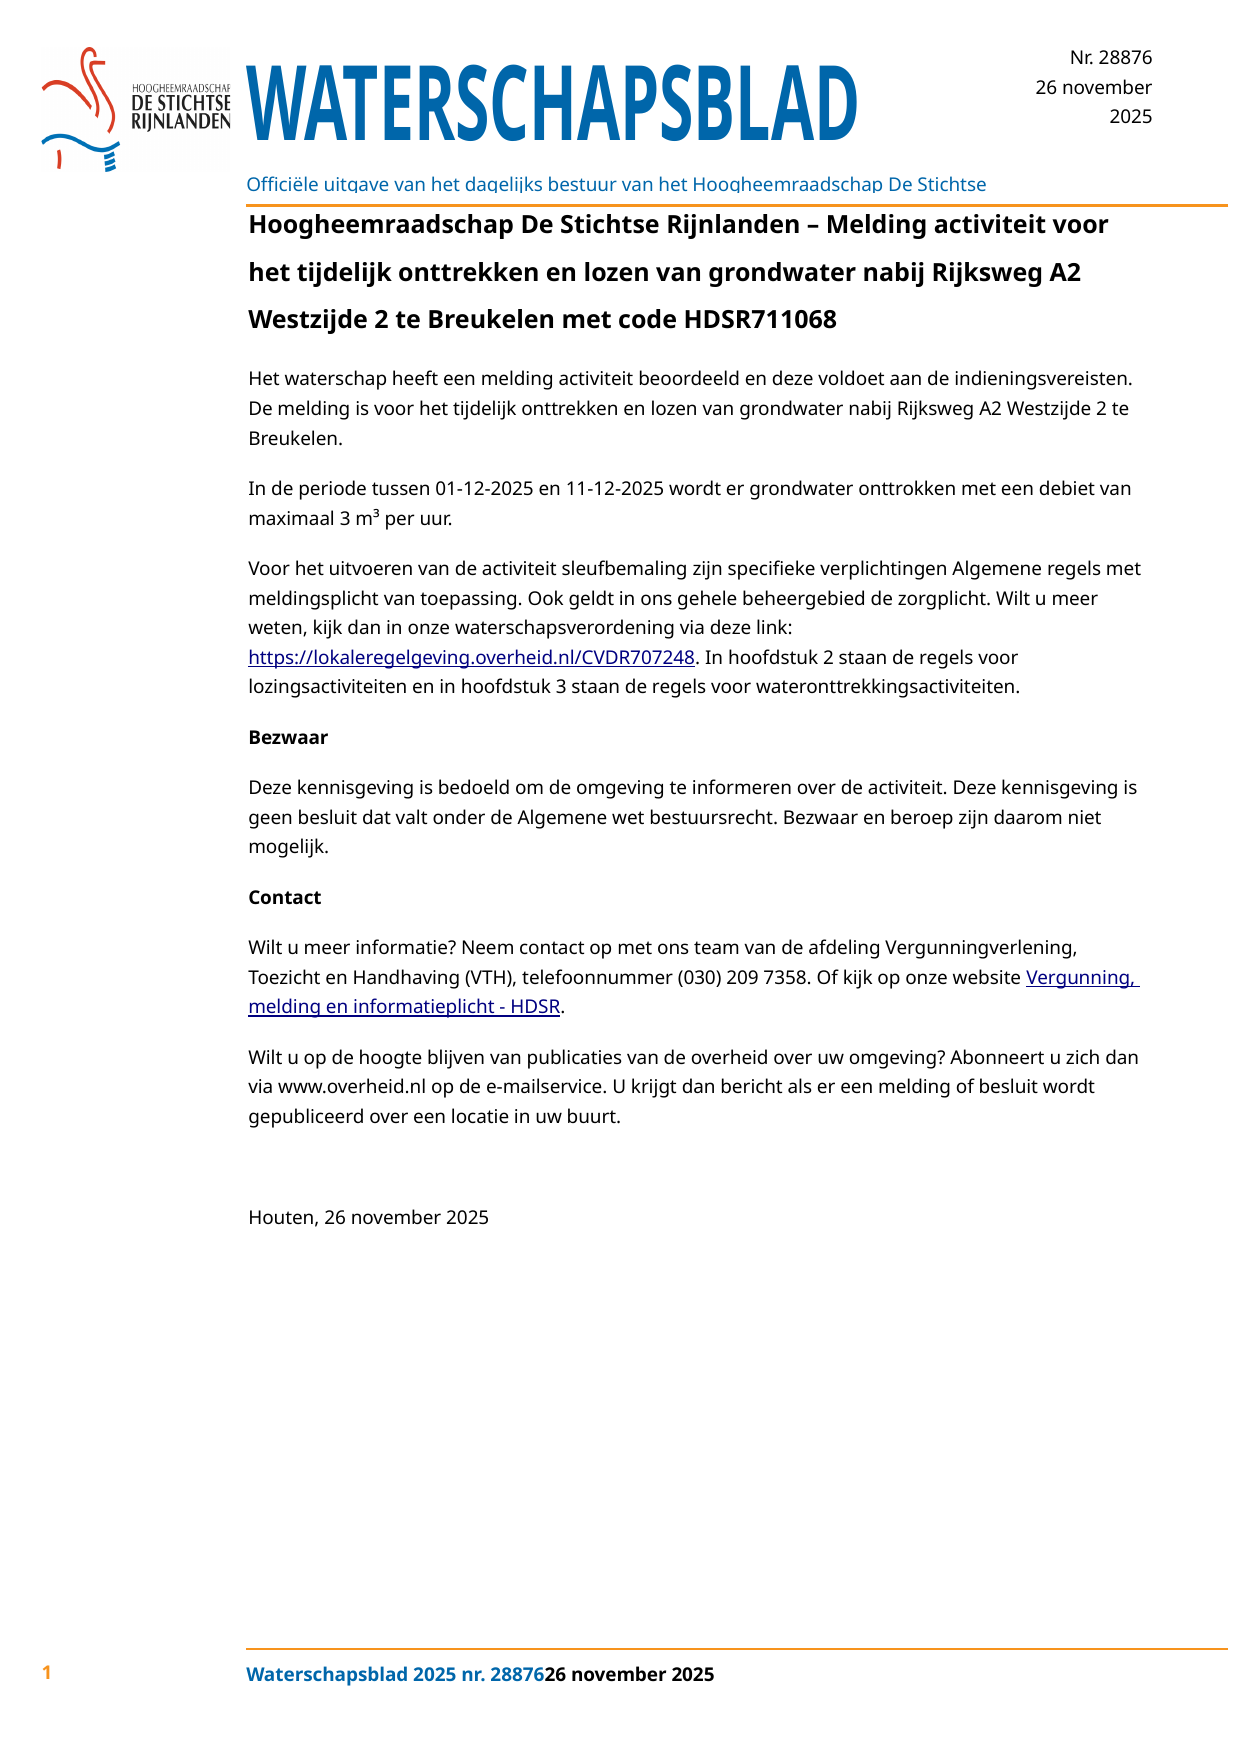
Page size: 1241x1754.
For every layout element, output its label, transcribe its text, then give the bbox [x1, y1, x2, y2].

text Hoogheemraadschap De Stichtse Rijnlanden – Melding activiteit voor het tijdelijk onttrekken en lozen van grondwater nabij Rijksweg A2 Westzijde 2 te Breukelen met code HDSR711068 [248, 207, 1152, 336]
text Houten, 26 november 2025 [248, 1204, 1152, 1229]
text Deze kennisgeving is bedoeld om de omgeving te informeren over de activiteit. Deze kennisgeving is geen besluit dat valt onder de Algemene wet bestuursrecht. Bezwaar en beroep zijn daarom niet mogelijk. [248, 774, 1152, 859]
text Wilt u op de hoogte blijven van publicaties van de overheid over uw omgeving? Abonneert u zich dan via www.overheid.nl op de e-mailservice. U krijgt dan bericht als er een melding of besluit wordt gepubliceerd over een locatie in uw buurt. [248, 1044, 1152, 1129]
text Bezwaar [248, 724, 1152, 749]
text Contact [248, 884, 1152, 909]
text Voor het uitvoeren van de activiteit sleufbemaling zijn specifieke verplichtingen Algemene regels met meldingsplicht van toepassing. Ook geldt in ons gehele beheergebied de zorgplicht. Wilt u meer weten, kijk dan in onze waterschapsverordening via deze link: https://lokaleregelgeving.overheid.nl/CVDR707248. In hoofdstuk 2 staan de regels voor lozingsactiviteiten en in hoofdstuk 3 staan de regels voor wateronttrekkingsactiviteiten. [248, 555, 1152, 699]
text Wilt u meer informatie? Neem contact op met ons team van de afdeling Vergunningverlening, Toezicht en Handhaving (VTH), telefoonnummer (030) 209 7358. Of kijk op onze website Vergunning, melding en informatieplicht - HDSR. [248, 934, 1152, 1019]
text Het waterschap heeft een melding activiteit beoordeeld en deze voldoet aan de indieningsvereisten. De melding is voor het tijdelijk onttrekken en lozen van grondwater nabij Rijksweg A2 Westzijde 2 te Breukelen. [248, 366, 1152, 450]
picture [41, 47, 231, 172]
text In de periode tussen 01-12-2025 en 11-12-2025 wordt er grondwater onttrokken met een debiet van maximaal 3 m³ per uur. [248, 475, 1152, 530]
